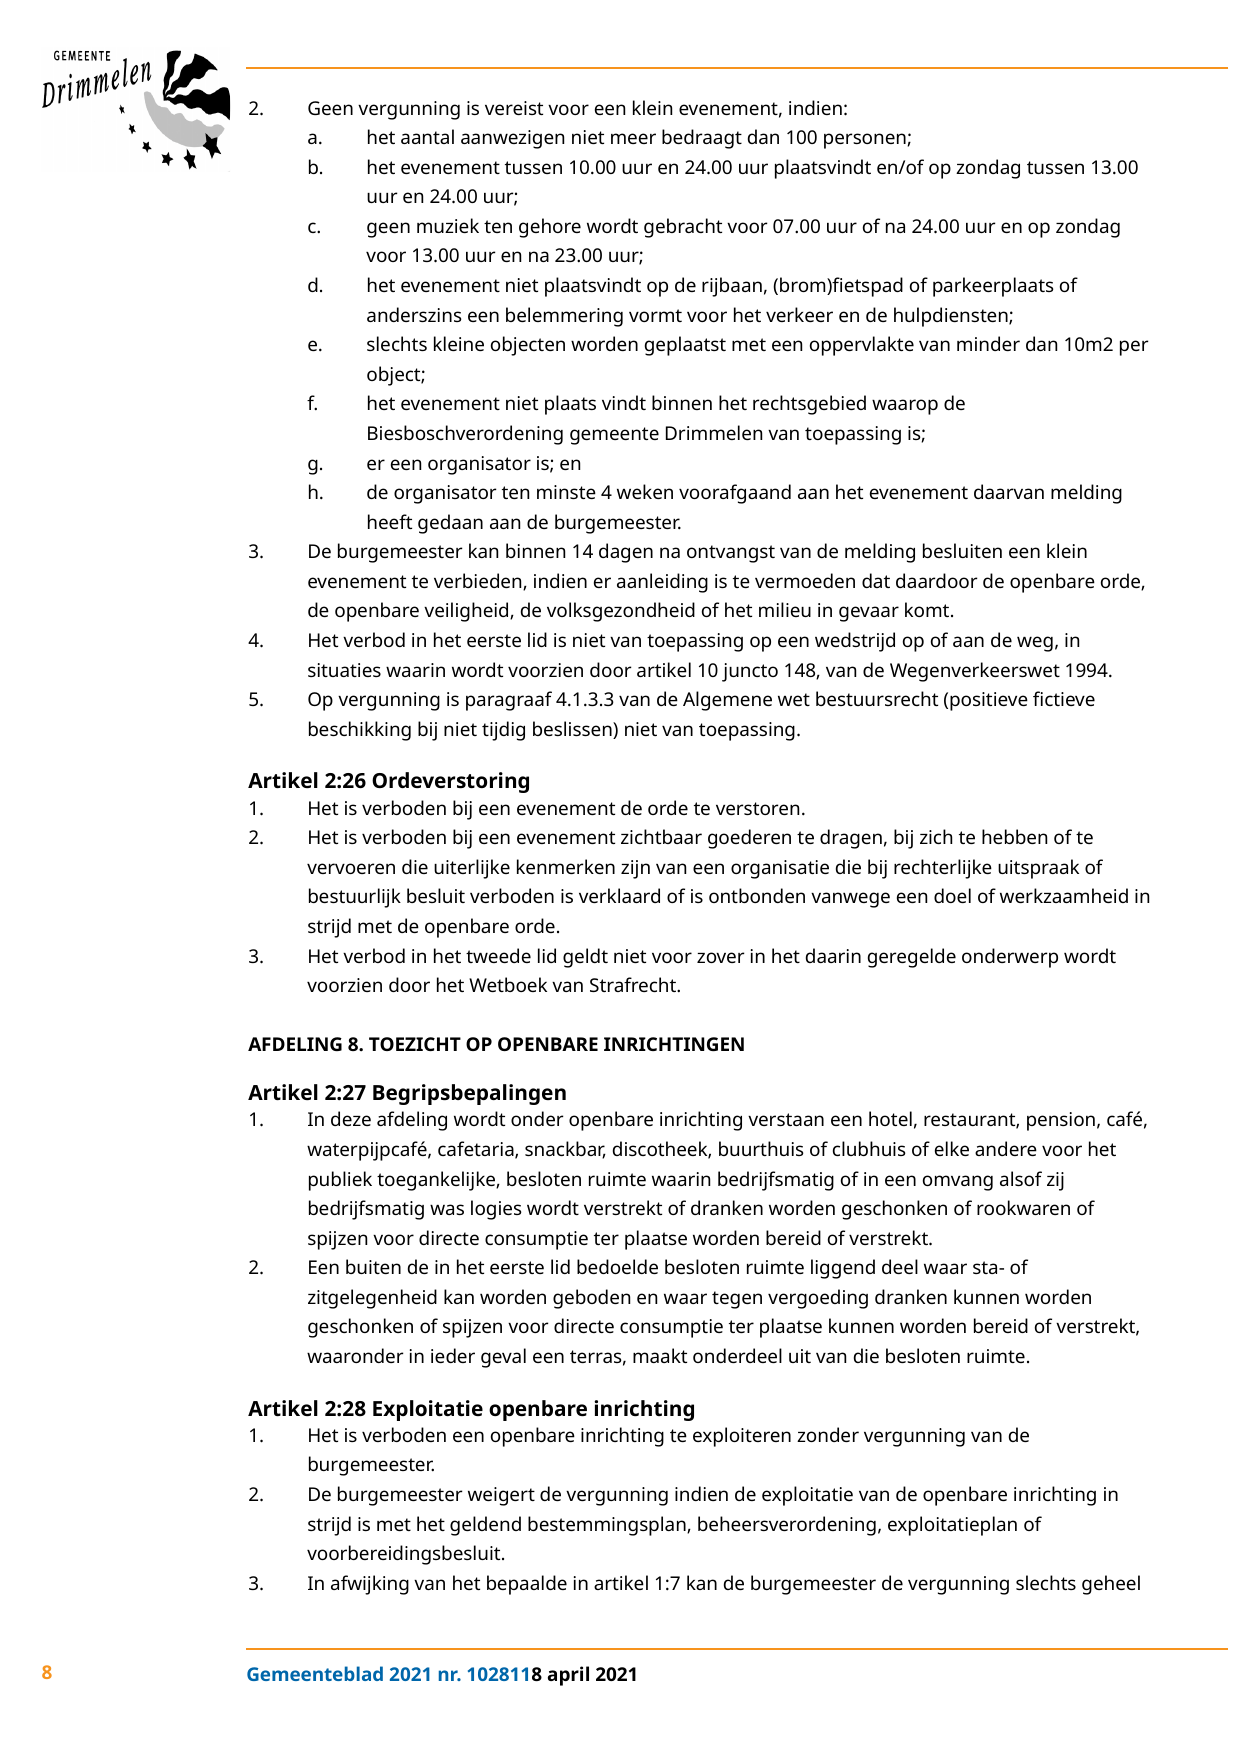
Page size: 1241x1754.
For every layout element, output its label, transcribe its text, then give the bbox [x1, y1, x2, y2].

list In deze afdeling wordt onder openbare inrichting verstaan een hotel, restaurant, pension, café, waterpijpcafé, cafetaria, snackbar, discotheek, buurthuis of clubhuis of elke andere voor het publiek toegankelijke, besloten ruimte waarin bedrijfsmatig of in een omvang alsof zij bedrijfsmatig was logies wordt verstrekt of dranken worden geschonken of rookwaren of spijzen voor directe consumptie ter plaatse worden bereid of verstrekt. [248, 1107, 1152, 1251]
list slechts kleine objecten worden geplaatst met een oppervlakte van minder dan 10m2 per object; [307, 331, 1152, 387]
list Het is verboden bij een evenement zichtbaar goederen te dragen, bij zich te hebben of te vervoeren die uiterlijke kenmerken zijn van een organisatie die bij rechterlijke uitspraak of bestuurlijk besluit verboden is verklaard of is ontbonden vanwege een doel of werkzaamheid in strijd met de openbare orde. [248, 824, 1152, 939]
list De burgemeester weigert de vergunning indien de exploitatie van de openbare inrichting in strijd is met het geldend bestemmingsplan, beheersverordening, exploitatieplan of voorbereidingsbesluit. [248, 1481, 1152, 1566]
list In afwijking van het bepaalde in artikel 1:7 kan de burgemeester de vergunning slechts geheel [248, 1570, 1152, 1596]
list het evenement tussen 10.00 uur en 24.00 uur plaatsvindt en/of op zondag tussen 13.00 uur en 24.00 uur; [307, 154, 1152, 209]
list Het is verboden een openbare inrichting te exploiteren zonder vergunning van de burgemeester. [248, 1422, 1152, 1477]
list Geen vergunning is vereist voor een klein evenement, indien: [248, 95, 1152, 121]
picture [41, 47, 231, 172]
list Een buiten de in het eerste lid bedoelde besloten ruimte liggend deel waar sta- of zitgelegenheid kan worden geboden en waar tegen vergoeding dranken kunnen worden geschonken of spijzen voor directe consumptie ter plaatse kunnen worden bereid of verstrekt, waaronder in ieder geval een terras, maakt onderdeel uit van die besloten ruimte. [248, 1254, 1152, 1369]
list De burgemeester kan binnen 14 dagen na ontvangst van de melding besluiten een klein evenement te verbieden, indien er aanleiding is te vermoeden dat daardoor de openbare orde, de openbare veiligheid, de volksgezondheid of het milieu in gevaar komt. [248, 538, 1152, 623]
list geen muziek ten gehore wordt gebracht voor 07.00 uur of na 24.00 uur en op zondag voor 13.00 uur en na 23.00 uur; [307, 213, 1152, 268]
list Het verbod in het tweede lid geldt niet voor zover in het daarin geregelde onderwerp wordt voorzien door het Wetboek van Strafrecht. [248, 943, 1152, 998]
list Het is verboden bij een evenement de orde te verstoren. [248, 795, 1152, 821]
text AFDELING 8. TOEZICHT OP OPENBARE INRICHTINGEN [248, 1032, 1152, 1057]
list de organisator ten minste 4 weken voorafgaand aan het evenement daarvan melding heeft gedaan aan de burgemeester. [307, 479, 1152, 535]
list het aantal aanwezigen niet meer bedraagt dan 100 personen; [307, 124, 1152, 150]
list het evenement niet plaats vindt binnen het rechtsgebied waarop de Biesboschverordening gemeente Drimmelen van toepassing is; [307, 391, 1152, 446]
list Het verbod in het eerste lid is niet van toepassing op een wedstrijd op of aan de weg, in situaties waarin wordt voorzien door artikel 10 juncto 148, van de Wegenverkeerswet 1994. [248, 627, 1152, 683]
text Artikel 2:27 Begripsbepalingen [248, 1078, 1152, 1107]
text Artikel 2:26 Ordeverstoring [248, 766, 1152, 795]
list er een organisator is; en [307, 450, 1152, 476]
list Op vergunning is paragraaf 4.1.3.3 van de Algemene wet bestuursrecht (positieve fictieve beschikking bij niet tijdig beslissen) niet van toepassing. [248, 686, 1152, 742]
list het evenement niet plaatsvindt op de rijbaan, (brom)fietspad of parkeerplaats of anderszins een belemmering vormt voor het verkeer en de hulpdiensten; [307, 272, 1152, 328]
text Artikel 2:28 Exploitatie openbare inrichting [248, 1394, 1152, 1422]
